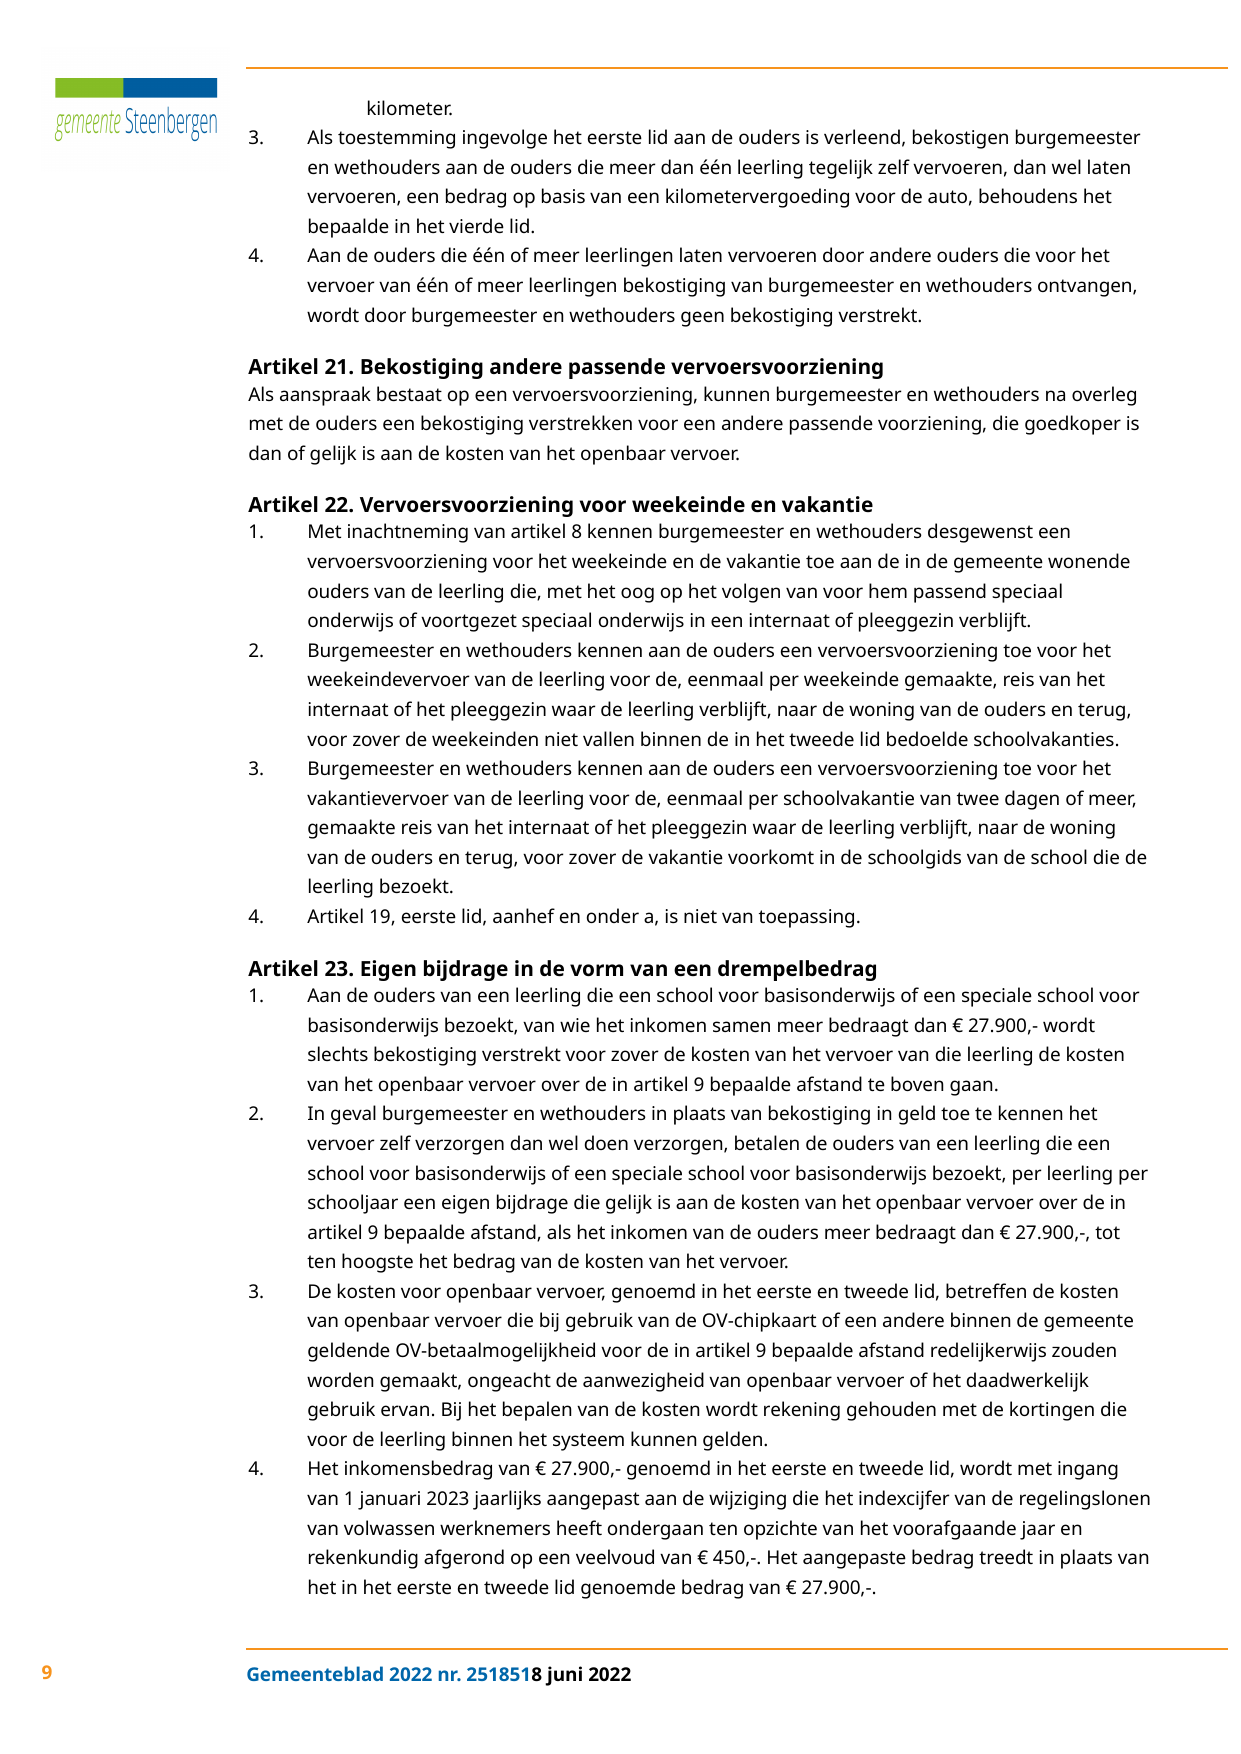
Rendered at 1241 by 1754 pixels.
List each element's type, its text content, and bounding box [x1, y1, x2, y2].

list Burgemeester en wethouders kennen aan de ouders een vervoersvoorziening toe voor het weekeindevervoer van de leerling voor de, eenmaal per weekeinde gemaakte, reis van het internaat of het pleeggezin waar de leerling verblijft, naar de woning van de ouders en terug, voor zover de weekeinden niet vallen binnen de in het tweede lid bedoelde schoolvakanties. [248, 637, 1152, 752]
list Artikel 19, eerste lid, aanhef en onder a, is niet van toepassing. [248, 903, 1152, 929]
list Burgemeester en wethouders kennen aan de ouders een vervoersvoorziening toe voor het vakantievervoer van de leerling voor de, eenmaal per schoolvakantie van twee dagen of meer, gemaakte reis van het internaat of het pleeggezin waar de leerling verblijft, naar de woning van de ouders en terug, voor zover de vakantie voorkomt in de schoolgids van de school die de leerling bezoekt. [248, 755, 1152, 899]
list Aan de ouders die één of meer leerlingen laten vervoeren door andere ouders die voor het vervoer van één of meer leerlingen bekostiging van burgemeester en wethouders ontvangen, wordt door burgemeester en wethouders geen bekostiging verstrekt. [248, 243, 1152, 328]
text Als aanspraak bestaat op een vervoersvoorziening, kunnen burgemeester en wethouders na overleg met de ouders een bekostiging verstrekken voor een andere passende voorziening, die goedkoper is dan of gelijk is aan de kosten van het openbaar vervoer. [248, 381, 1152, 466]
list Als toestemming ingevolge het eerste lid aan de ouders is verleend, bekostigen burgemeester en wethouders aan de ouders die meer dan één leerling tegelijk zelf vervoeren, dan wel laten vervoeren, een bedrag op basis van een kilometervergoeding voor de auto, behoudens het bepaalde in het vierde lid. [248, 124, 1152, 239]
text Artikel 23. Eigen bijdrage in de vorm van een drempelbedrag [248, 954, 1152, 982]
list Aan de ouders van een leerling die een school voor basisonderwijs of een speciale school voor basisonderwijs bezoekt, van wie het inkomen samen meer bedraagt dan € 27.900,- wordt slechts bekostiging verstrekt voor zover de kosten van het vervoer van die leerling de kosten van het openbaar vervoer over de in artikel 9 bepaalde afstand te boven gaan. [248, 982, 1152, 1097]
list In geval burgemeester en wethouders in plaats van bekostiging in geld toe te kennen het vervoer zelf verzorgen dan wel doen verzorgen, betalen de ouders van een leerling die een school voor basisonderwijs of een speciale school voor basisonderwijs bezoekt, per leerling per schooljaar een eigen bijdrage die gelijk is aan de kosten van het openbaar vervoer over de in artikel 9 bepaalde afstand, als het inkomen van de ouders meer bedraagt dan € 27.900,-, tot ten hoogste het bedrag van de kosten van het vervoer. [248, 1101, 1152, 1274]
list De kosten voor openbaar vervoer, genoemd in het eerste en tweede lid, betreffen de kosten van openbaar vervoer die bij gebruik van de OV-chipkaart of een andere binnen de gemeente geldende OV-betaalmogelijkheid voor de in artikel 9 bepaalde afstand redelijkerwijs zouden worden gemaakt, ongeacht de aanwezigheid van openbaar vervoer of het daadwerkelijk gebruik ervan. Bij het bepalen van de kosten wordt rekening gehouden met de kortingen die voor de leerling binnen het systeem kunnen gelden. [248, 1278, 1152, 1452]
text Artikel 21. Bekostiging andere passende vervoersvoorziening [248, 352, 1152, 381]
list Met inachtneming van artikel 8 kennen burgemeester en wethouders desgewenst een vervoersvoorziening voor het weekeinde en de vakantie toe aan de in de gemeente wonende ouders van de leerling die, met het oog op het volgen van voor hem passend speciaal onderwijs of voortgezet speciaal onderwijs in een internaat of pleeggezin verblijft. [248, 519, 1152, 633]
list Het inkomensbedrag van € 27.900,- genoemd in het eerste en tweede lid, wordt met ingang van 1 januari 2023 jaarlijks aangepast aan de wijziging die het indexcijfer van de regelingslonen van volwassen werknemers heeft ondergaan ten opzichte van het voorafgaande jaar en rekenkundig afgerond op een veelvoud van € 450,-. Het aangepaste bedrag treedt in plaats van het in het eerste en tweede lid genoemde bedrag van € 27.900,-. [248, 1456, 1152, 1599]
text Artikel 22. Vervoersvoorziening voor weekeinde en vakantie [248, 490, 1152, 519]
picture [41, 47, 231, 172]
list kilometer. [307, 95, 1152, 121]
